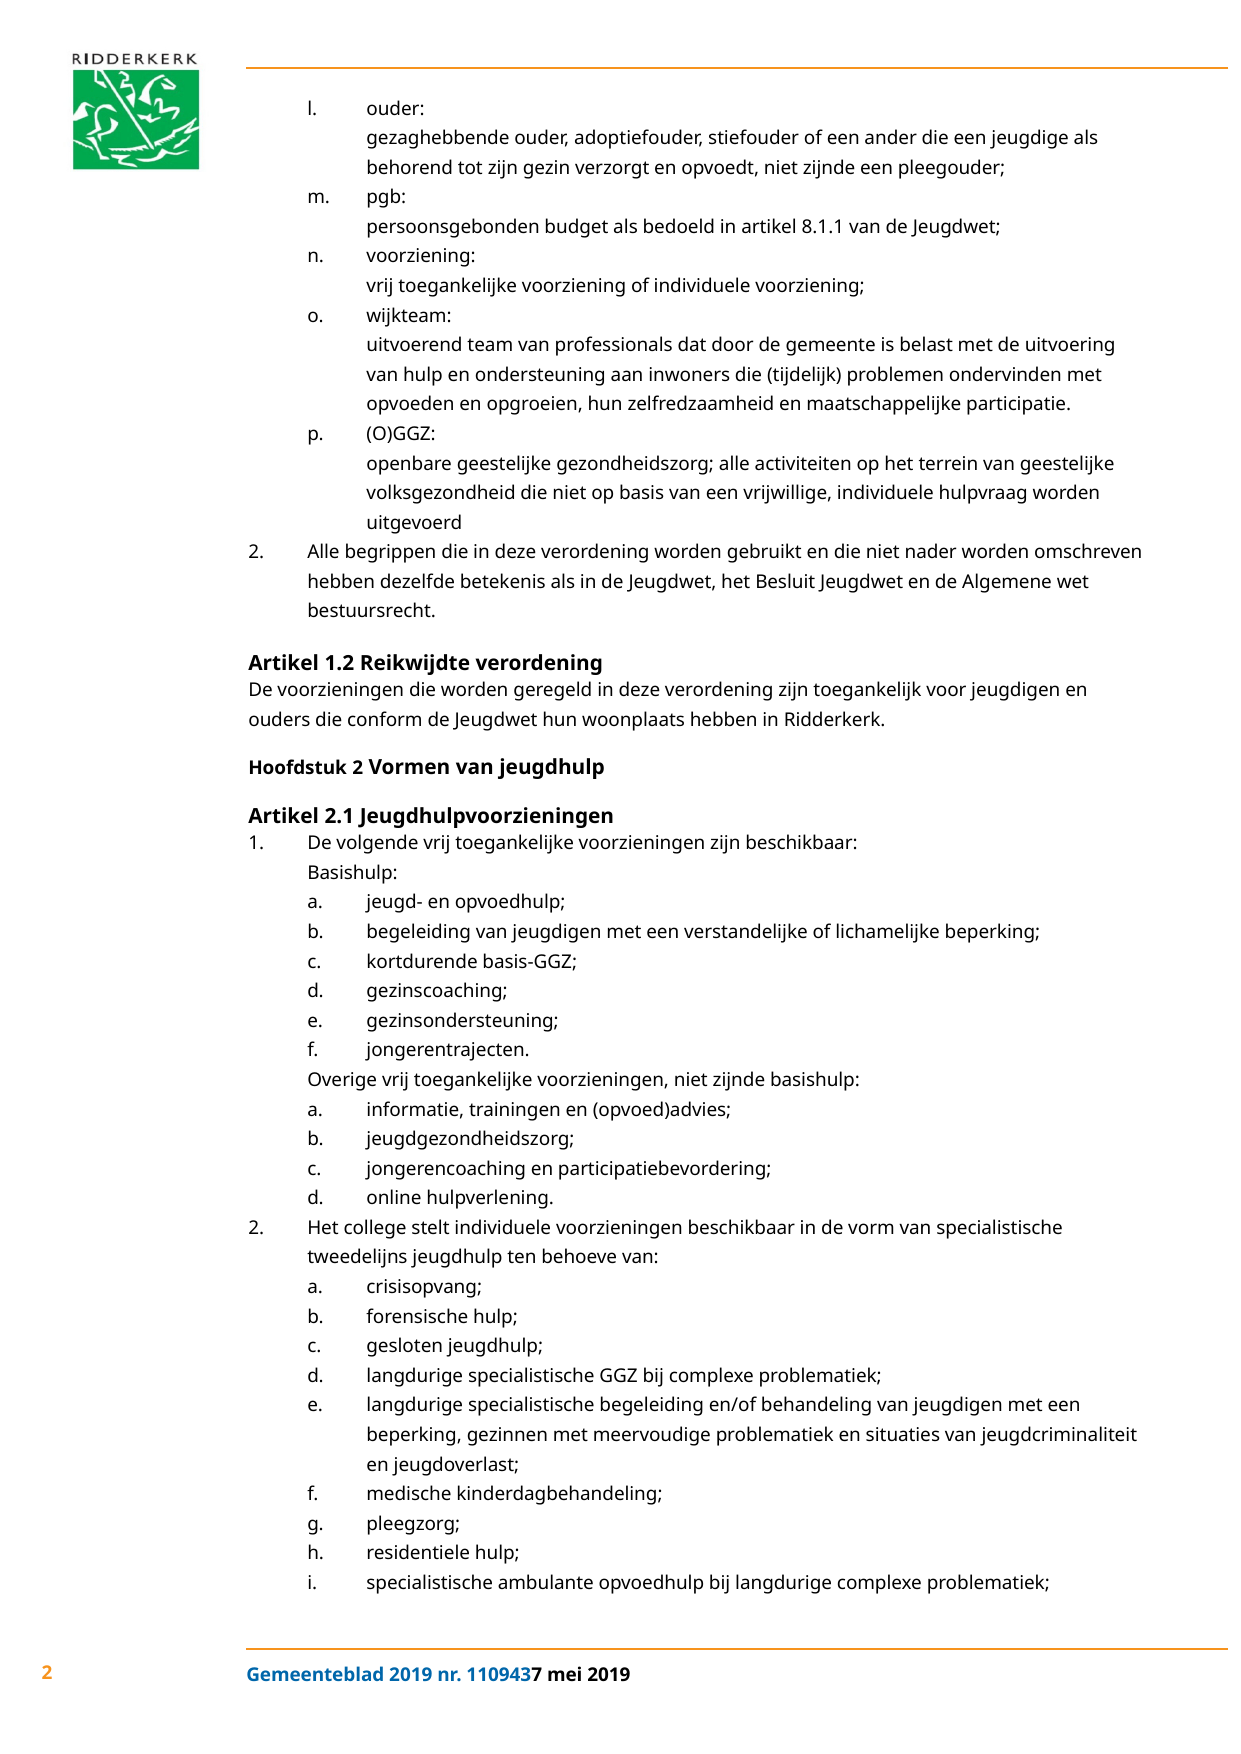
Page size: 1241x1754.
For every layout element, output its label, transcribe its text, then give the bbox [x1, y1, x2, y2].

list gezaghebbende ouder, adoptiefouder, stiefouder of een ander die een jeugdige als behorend tot zijn gezin verzorgt en opvoedt, niet zijnde een pleegouder; [307, 124, 1152, 180]
text Artikel 2.1 Jeugdhulpvoorzieningen [248, 801, 1152, 829]
list ouder: [307, 95, 1152, 121]
list pgb: [307, 183, 1152, 209]
list langdurige specialistische begeleiding en/of behandeling van jeugdigen met een beperking, gezinnen met meervoudige problematiek en situaties van jeugdcriminaliteit en jeugdoverlast; [307, 1392, 1152, 1476]
list residentiele hulp; [307, 1539, 1152, 1565]
list jongerentrajecten. [307, 1037, 1152, 1062]
text Hoofdstuk 2 Vormen van jeugdhulp [248, 752, 1152, 780]
list crisisopvang; [307, 1273, 1152, 1299]
list forensische hulp; [307, 1303, 1152, 1328]
list langdurige specialistische GGZ bij complexe problematiek; [307, 1362, 1152, 1388]
text De voorzieningen die worden geregeld in deze verordening zijn toegankelijk voor jeugdigen en ouders die conform de Jeugdwet hun woonplaats hebben in Ridderkerk. [248, 677, 1152, 732]
list Alle begrippen die in deze verordening worden gebruikt en die niet nader worden omschreven hebben dezelfde betekenis als in de Jeugdwet, het Besluit Jeugdwet en de Algemene wet bestuursrecht. [248, 538, 1152, 623]
list specialistische ambulante opvoedhulp bij langdurige complexe problematiek; [307, 1569, 1152, 1595]
list openbare geestelijke gezondheidszorg; alle activiteiten op het terrein van geestelijke volksgezondheid die niet op basis van een vrijwillige, individuele hulpvraag worden uitgevoerd [307, 450, 1152, 535]
list begeleiding van jeugdigen met een verstandelijke of lichamelijke beperking; [307, 918, 1152, 944]
list informatie, trainingen en (opvoed)advies; [307, 1096, 1152, 1121]
list (O)GGZ: [307, 420, 1152, 446]
list Basishulp: [248, 859, 1152, 885]
list De volgende vrij toegankelijke voorzieningen zijn beschikbaar: [248, 829, 1152, 855]
list jeugdgezondheidszorg; [307, 1125, 1152, 1151]
list jongerencoaching en participatiebevordering; [307, 1155, 1152, 1181]
list medische kinderdagbehandeling; [307, 1480, 1152, 1506]
list pleegzorg; [307, 1510, 1152, 1536]
list Overige vrij toegankelijke voorzieningen, niet zijnde basishulp: [248, 1066, 1152, 1092]
picture [41, 47, 231, 172]
list online hulpverlening. [307, 1184, 1152, 1210]
list jeugd- en opvoedhulp; [307, 889, 1152, 914]
list wijkteam: [307, 302, 1152, 328]
list voorziening: [307, 243, 1152, 268]
list kortdurende basis-GGZ; [307, 948, 1152, 973]
list vrij toegankelijke voorziening of individuele voorziening; [307, 272, 1152, 298]
list gezinscoaching; [307, 977, 1152, 1003]
list uitvoerend team van professionals dat door de gemeente is belast met de uitvoering van hulp en ondersteuning aan inwoners die (tijdelijk) problemen ondervinden met opvoeden en opgroeien, hun zelfredzaamheid en maatschappelijke participatie. [307, 331, 1152, 416]
list Het college stelt individuele voorzieningen beschikbaar in de vorm van specialistische tweedelijns jeugdhulp ten behoeve van: [248, 1214, 1152, 1269]
list persoonsgebonden budget als bedoeld in artikel 8.1.1 van de Jeugdwet; [307, 213, 1152, 239]
list gesloten jeugdhulp; [307, 1332, 1152, 1358]
list gezinsondersteuning; [307, 1007, 1152, 1033]
text Artikel 1.2 Reikwijdte verordening [248, 648, 1152, 677]
